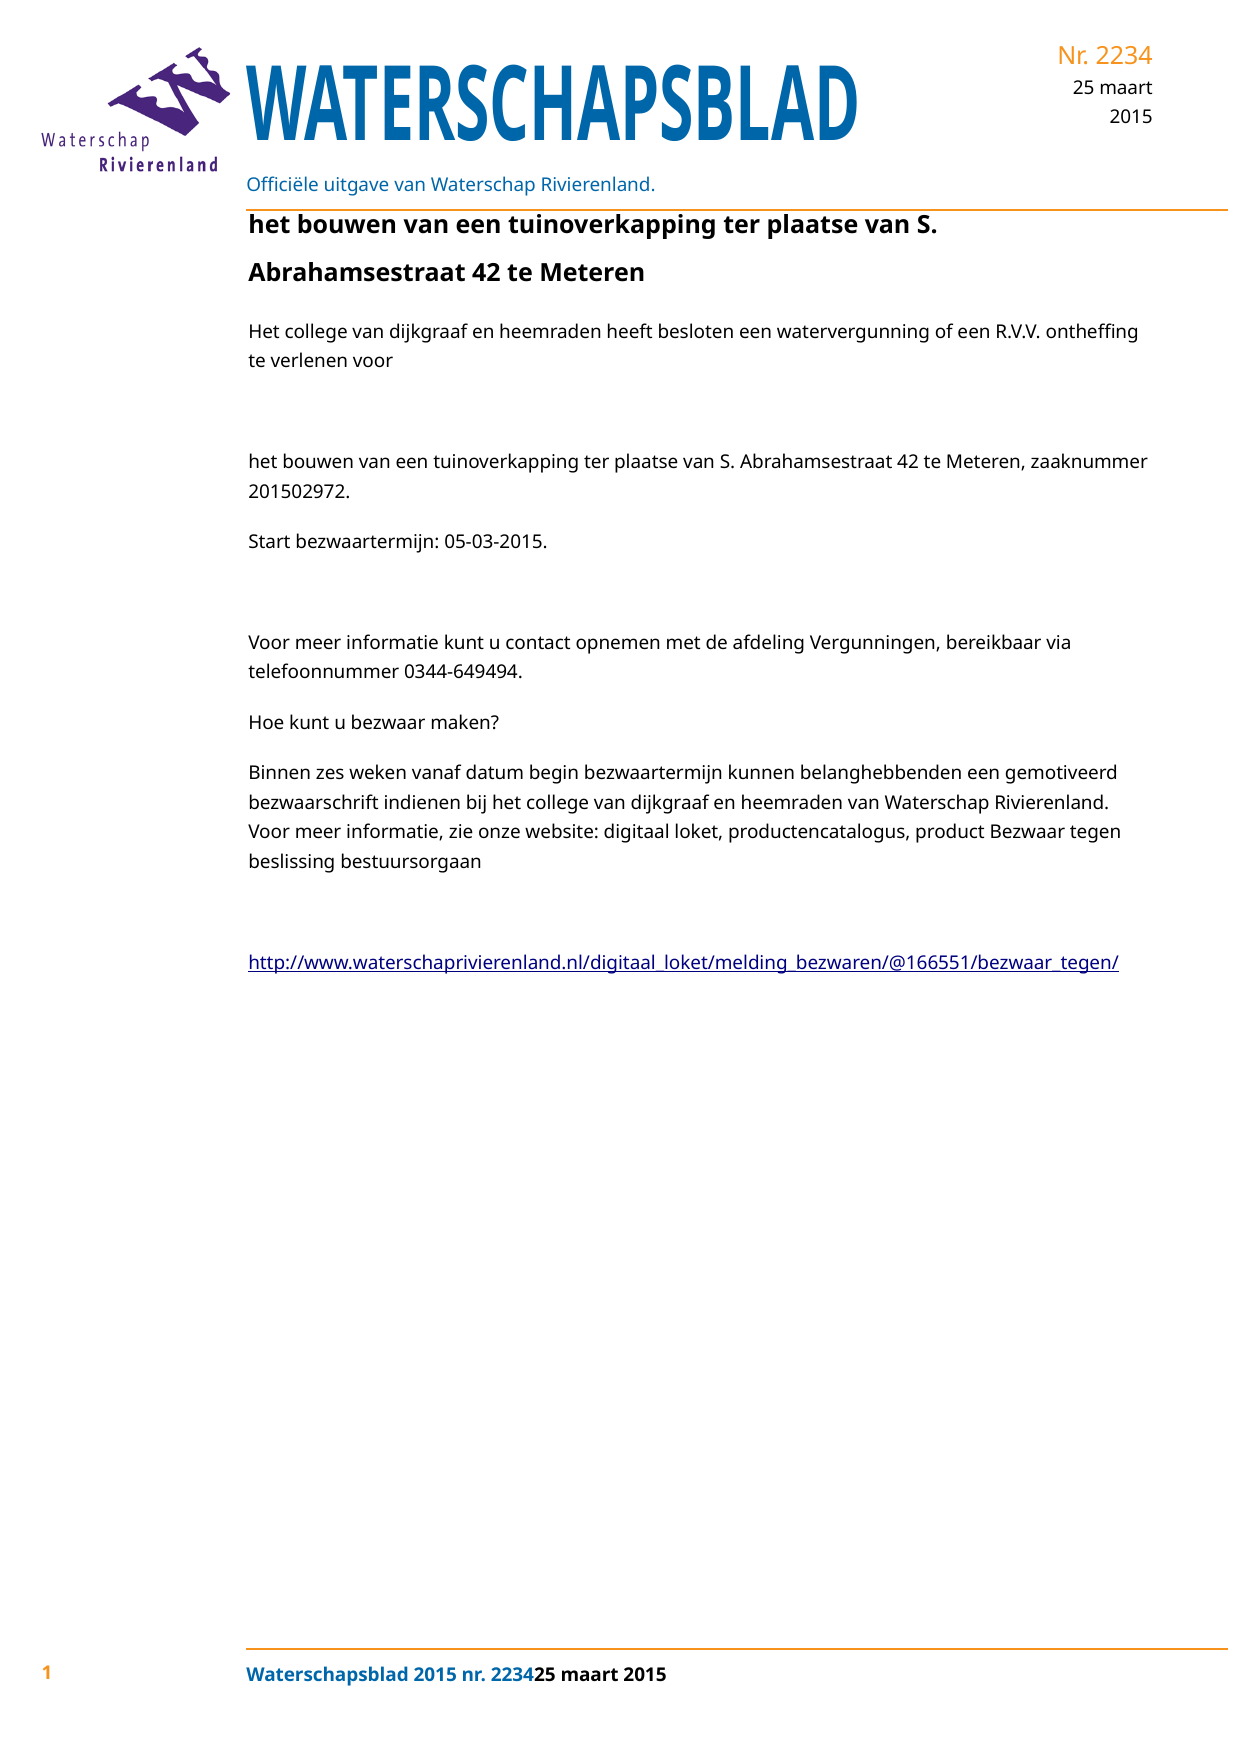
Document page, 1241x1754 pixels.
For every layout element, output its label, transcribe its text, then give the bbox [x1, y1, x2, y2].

text Binnen zes weken vanaf datum begin bezwaartermijn kunnen belanghebbenden een gemotiveerd bezwaarschrift indienen bij het college van dijkgraaf en heemraden van Waterschap Rivierenland. Voor meer informatie, zie onze website: digitaal loket, productencatalogus, product Bezwaar tegen beslissing bestuursorgaan [248, 759, 1152, 874]
picture [41, 47, 231, 172]
text Start bezwaartermijn: 05-03-2015. [248, 528, 1152, 554]
text Het college van dijkgraaf en heemraden heeft besloten een watervergunning of een R.V.V. ontheffing te verlenen voor [248, 318, 1152, 373]
text http://www.waterschaprivierenland.nl/digitaal_loket/melding_bezwaren/@166551/bezwaar_tegen/ [248, 949, 1152, 975]
text Voor meer informatie kunt u contact opnemen met de afdeling Vergunningen, bereikbaar via telefoonnummer 0344-649494. [248, 629, 1152, 684]
text het bouwen van een tuinoverkapping ter plaatse van S. Abrahamsestraat 42 te Meteren [248, 211, 1152, 288]
text het bouwen van een tuinoverkapping ter plaatse van S. Abrahamsestraat 42 te Meteren, zaaknummer 201502972. [248, 448, 1152, 504]
text Hoe kunt u bezwaar maken? [248, 709, 1152, 735]
